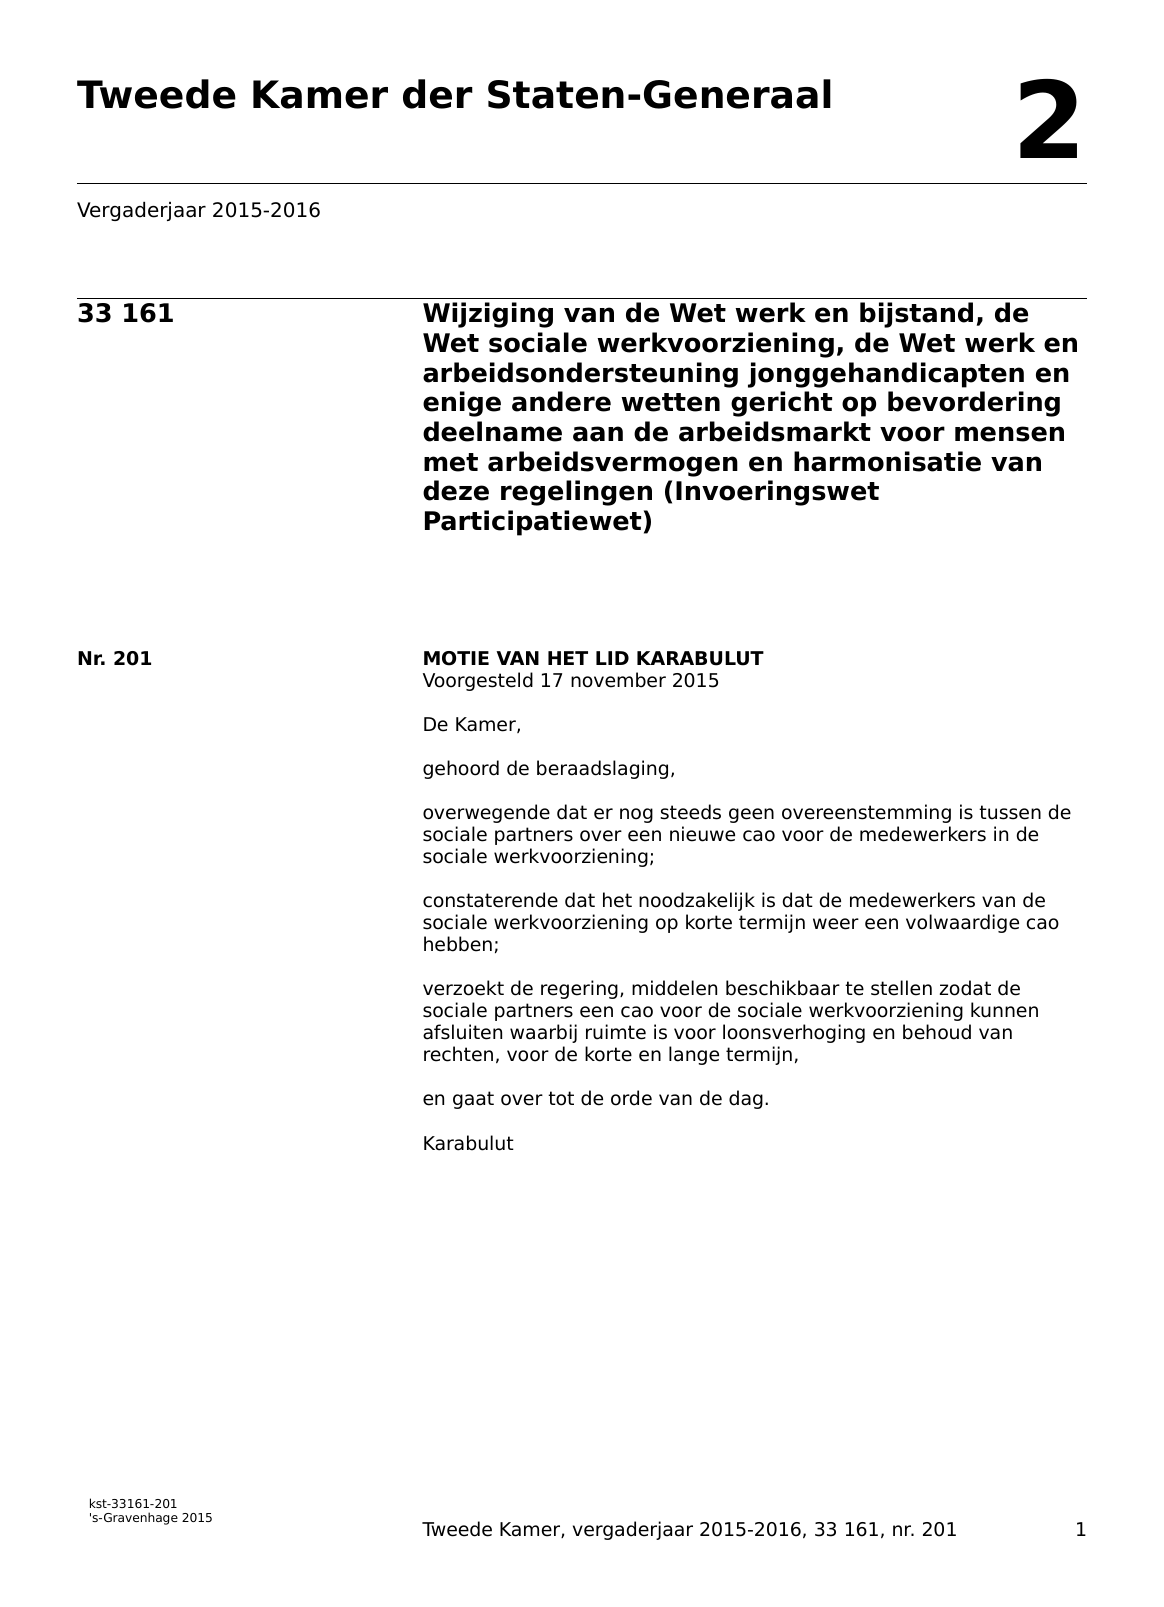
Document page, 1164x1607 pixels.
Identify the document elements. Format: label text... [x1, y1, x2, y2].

subtitle 33 161 Wijziging van de Wet werk en bijstand, de Wet sociale werkvoorziening, de Wet werk en arbeidsondersteuning jonggehandicapten en enige andere wetten gericht op bevordering deelname aan de arbeidsmarkt voor mensen met arbeidsvermogen en harmonisatie van deze regelingen (Invoeringswet Participatiewet) [77, 299, 1087, 536]
text 's-Gravenhage 2015 [88, 1511, 323, 1525]
text Voorgesteld 17 november 2015 [422, 669, 1087, 691]
table_header Tweede Kamer der Staten-Generaal [77, 59, 886, 183]
table_header 2 [886, 59, 1087, 183]
table_cell Vergaderjaar 2015-2016 [77, 184, 1087, 298]
text overwegende dat er nog steeds geen overeenstemming is tussen de sociale partners over een nieuwe cao voor de medewerkers in de sociale werkvoorziening; [422, 802, 1087, 868]
text De Kamer, [422, 714, 1087, 736]
subtitle Nr. 201 MOTIE VAN HET LID KARABULUT [77, 647, 1087, 669]
text gehoord de beraadslaging, [422, 758, 1087, 780]
text en gaat over tot de orde van de dag. [422, 1088, 1087, 1110]
text Karabulut [422, 1132, 1087, 1154]
text constaterende dat het noodzakelijk is dat de medewerkers van de sociale werkvoorziening op korte termijn weer een volwaardige cao hebben; [422, 890, 1087, 956]
text kst-33161-201 [88, 1497, 323, 1511]
text verzoekt de regering, middelen beschikbaar te stellen zodat de sociale partners een cao voor de sociale werkvoorziening kunnen afsluiten waarbij ruimte is voor loonsverhoging en behoud van rechten, voor de korte en lange termijn, [422, 978, 1087, 1066]
